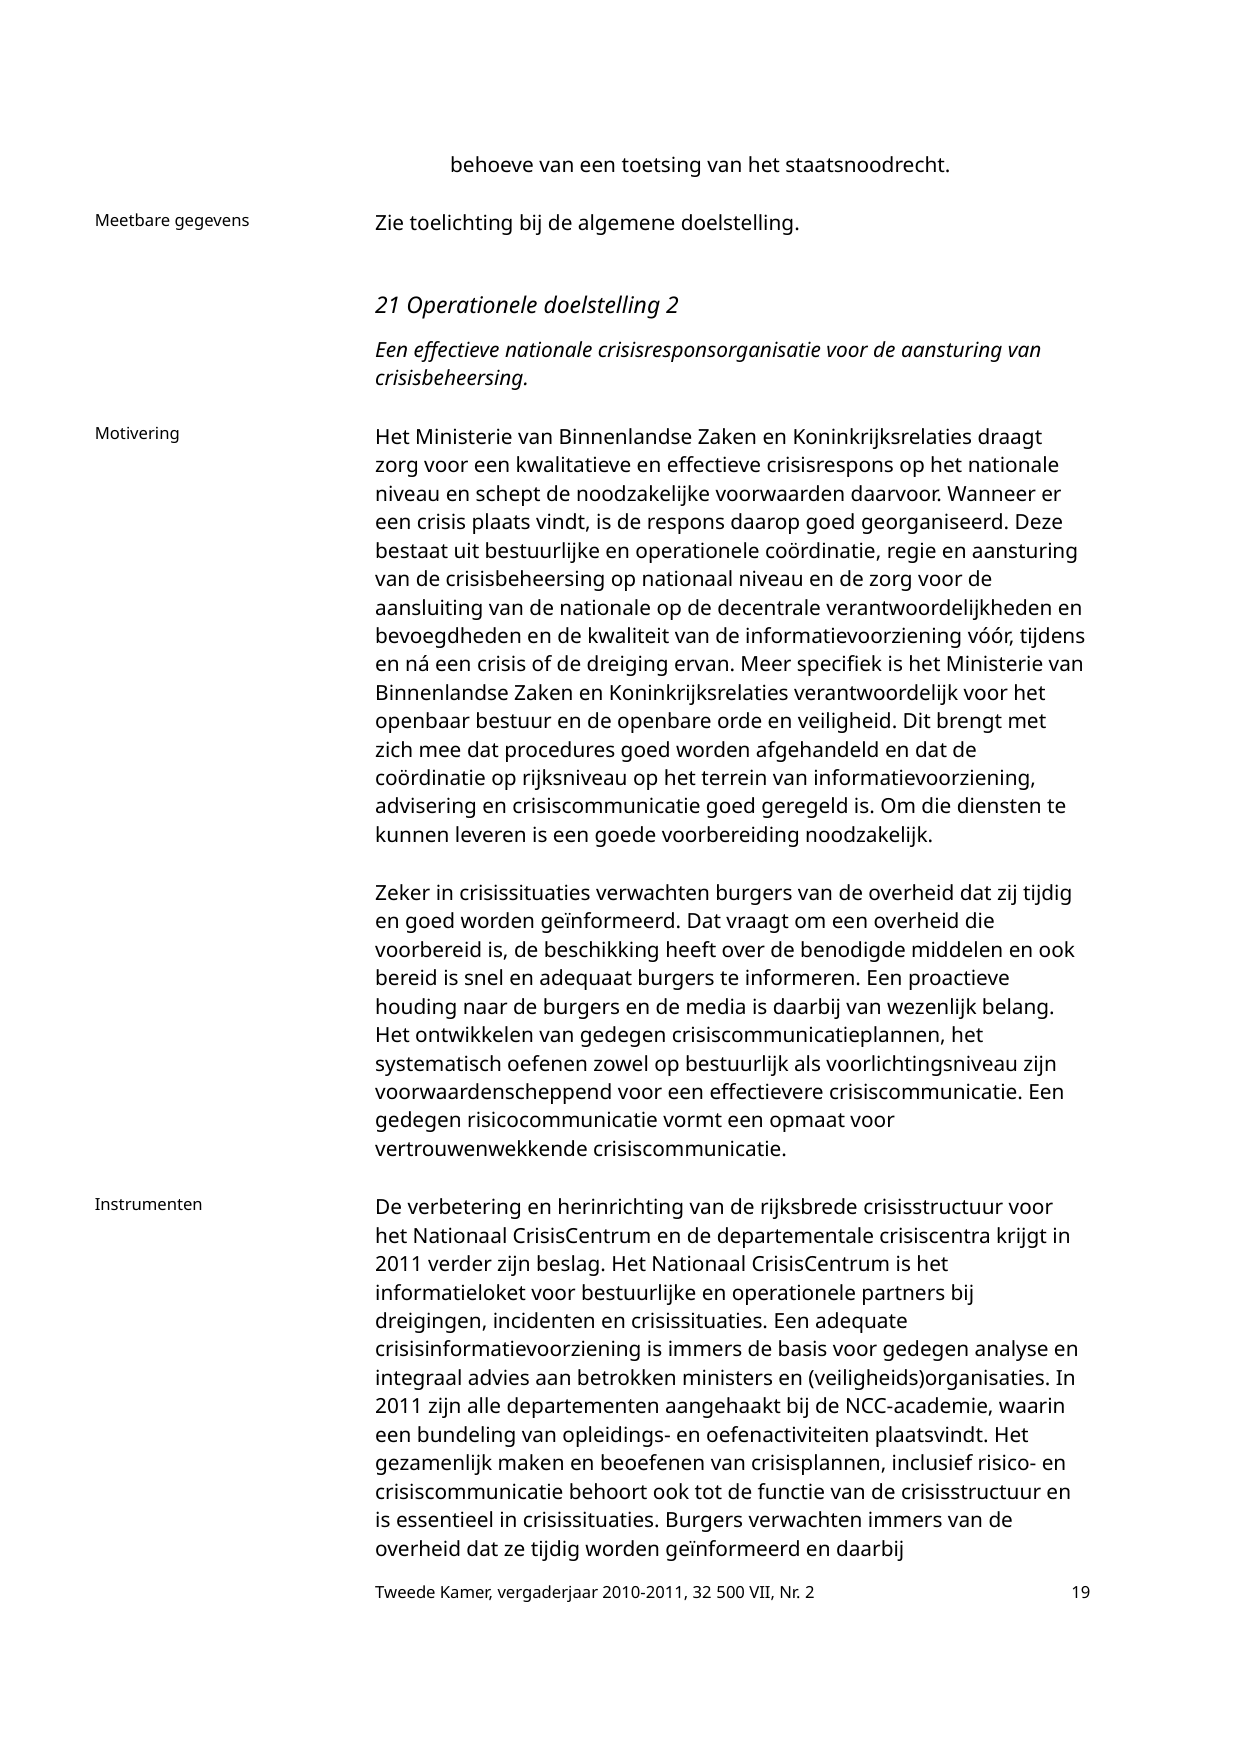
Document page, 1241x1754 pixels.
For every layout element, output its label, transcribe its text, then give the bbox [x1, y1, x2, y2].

subtitle 21 Operationele doelstelling 2 [375, 289, 1090, 320]
text Instrumenten [94, 1192, 328, 1215]
text Motivering [94, 422, 328, 445]
text Meetbare gegevens [94, 208, 328, 231]
list behoeve van een toetsing van het staatsnoodrecht. [375, 150, 1090, 178]
text Zeker in crisissituaties verwachten burgers van de overheid dat zij tijdig en goed worden geïnformeerd. Dat vraagt om een overheid die voorbereid is, de beschikking heeft over de benodigde middelen en ook bereid is snel en adequaat burgers te informeren. Een proactieve houding naar de burgers en de media is daarbij van wezenlijk belang. Het ontwikkelen van gedegen crisiscommunicatieplannen, het systematisch oefenen zowel op bestuurlijk als voorlichtingsniveau zijn voorwaardenscheppend voor een effectievere crisiscommunicatie. Een gedegen risicocommunicatie vormt een opmaat voor vertrouwenwekkende crisiscommunicatie. [375, 878, 1090, 1162]
text Een effectieve nationale crisisresponsorganisatie voor de aansturing van crisisbeheersing. [375, 335, 1090, 392]
text Zie toelichting bij de algemene doelstelling. [375, 208, 1090, 237]
text De verbetering en herinrichting van de rijksbrede crisisstructuur voor het Nationaal CrisisCentrum en de departementale crisiscentra krijgt in 2011 verder zijn beslag. Het Nationaal CrisisCentrum is het informatieloket voor bestuurlijke en operationele partners bij dreigingen, incidenten en crisissituaties. Een adequate crisisinformatievoorziening is immers de basis voor gedegen analyse en integraal advies aan betrokken ministers en (veiligheids)organisaties. In 2011 zijn alle departementen aangehaakt bij de NCC-academie, waarin een bundeling van opleidings- en oefenactiviteiten plaatsvindt. Het gezamenlijk maken en beoefenen van crisisplannen, inclusief risico- en crisiscommunicatie behoort ook tot de functie van de crisisstructuur en is essentieel in crisissituaties. Burgers verwachten immers van de overheid dat ze tijdig worden geïnformeerd en daarbij [375, 1192, 1090, 1562]
text [94, 231, 328, 238]
text Het Ministerie van Binnenlandse Zaken en Koninkrijksrelaties draagt zorg voor een kwalitatieve en effectieve crisisrespons op het nationale niveau en schept de noodzakelijke voorwaarden daarvoor. Wanneer er een crisis plaats vindt, is de respons daarop goed georganiseerd. Deze bestaat uit bestuurlijke en operationele coördinatie, regie en aansturing van de crisisbeheersing op nationaal niveau en de zorg voor de aansluiting van de nationale op de decentrale verantwoordelijkheden en bevoegdheden en de kwaliteit van de informatievoorziening vóór, tijdens en ná een crisis of de dreiging ervan. Meer specifiek is het Ministerie van Binnenlandse Zaken en Koninkrijksrelaties verantwoordelijk voor het openbaar bestuur en de openbare orde en veiligheid. Dit brengt met zich mee dat procedures goed worden afgehandeld en dat de coördinatie op rijksniveau op het terrein van informatievoorziening, advisering en crisiscommunicatie goed geregeld is. Om die diensten te kunnen leveren is een goede voorbereiding noodzakelijk. [375, 422, 1090, 848]
